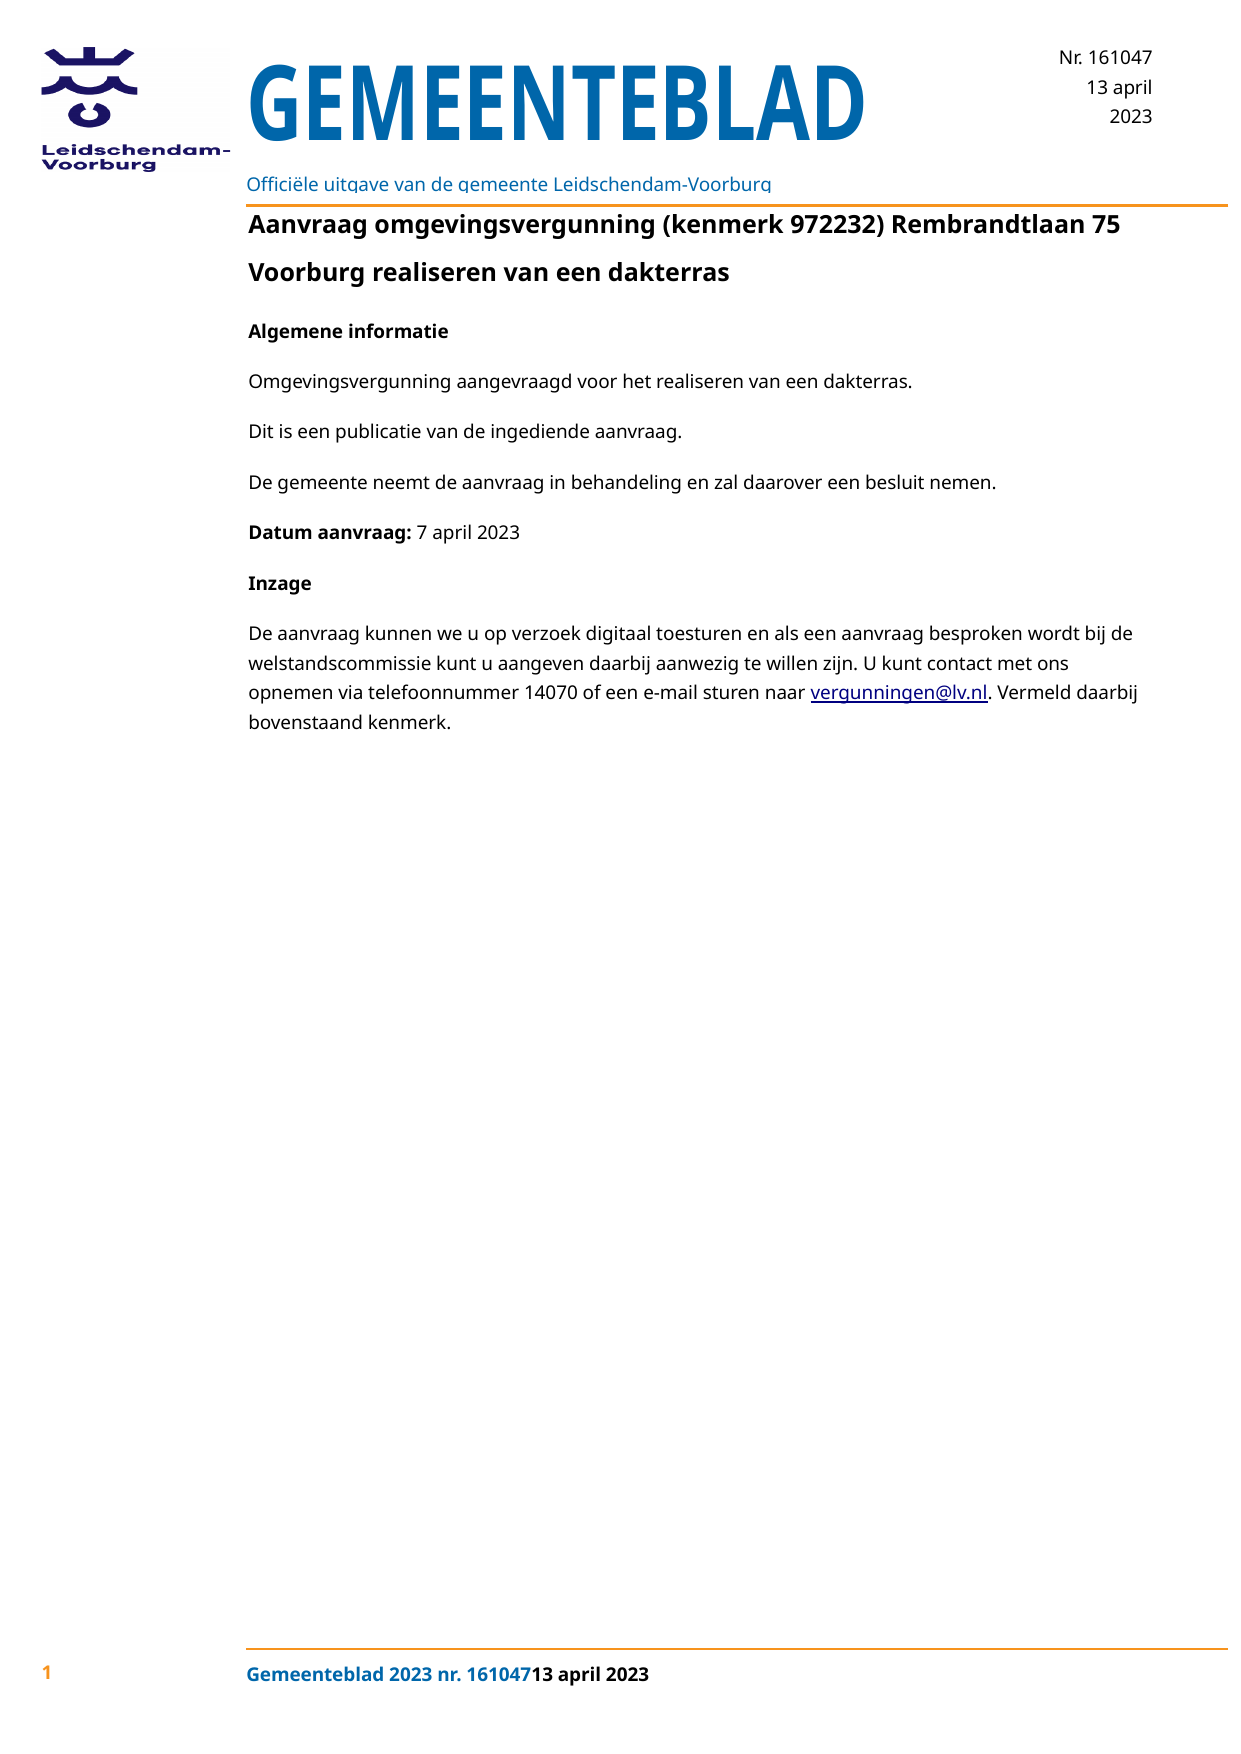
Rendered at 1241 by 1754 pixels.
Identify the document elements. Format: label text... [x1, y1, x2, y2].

text Datum aanvraag: 7 april 2023 [248, 519, 1152, 545]
text Dit is een publicatie van de ingediende aanvraag. [248, 419, 1152, 444]
text Aanvraag omgevingsvergunning (kenmerk 972232) Rembrandtlaan 75 Voorburg realiseren van een dakterras [248, 207, 1152, 288]
text De gemeente neemt de aanvraag in behandeling en zal daarover een besluit nemen. [248, 469, 1152, 495]
text De aanvraag kunnen we u op verzoek digitaal toesturen en als een aanvraag besproken wordt bij de welstandscommissie kunt u aangeven daarbij aanwezig te willen zijn. U kunt contact met ons opnemen via telefoonnummer 14070 of een e-mail sturen naar vergunningen@lv.nl. Vermeld daarbij bovenstaand kenmerk. [248, 620, 1152, 735]
text Algemene informatie [248, 318, 1152, 344]
text Inzage [248, 570, 1152, 596]
picture [41, 47, 231, 172]
text Omgevingsvergunning aangevraagd voor het realiseren van een dakterras. [248, 368, 1152, 394]
